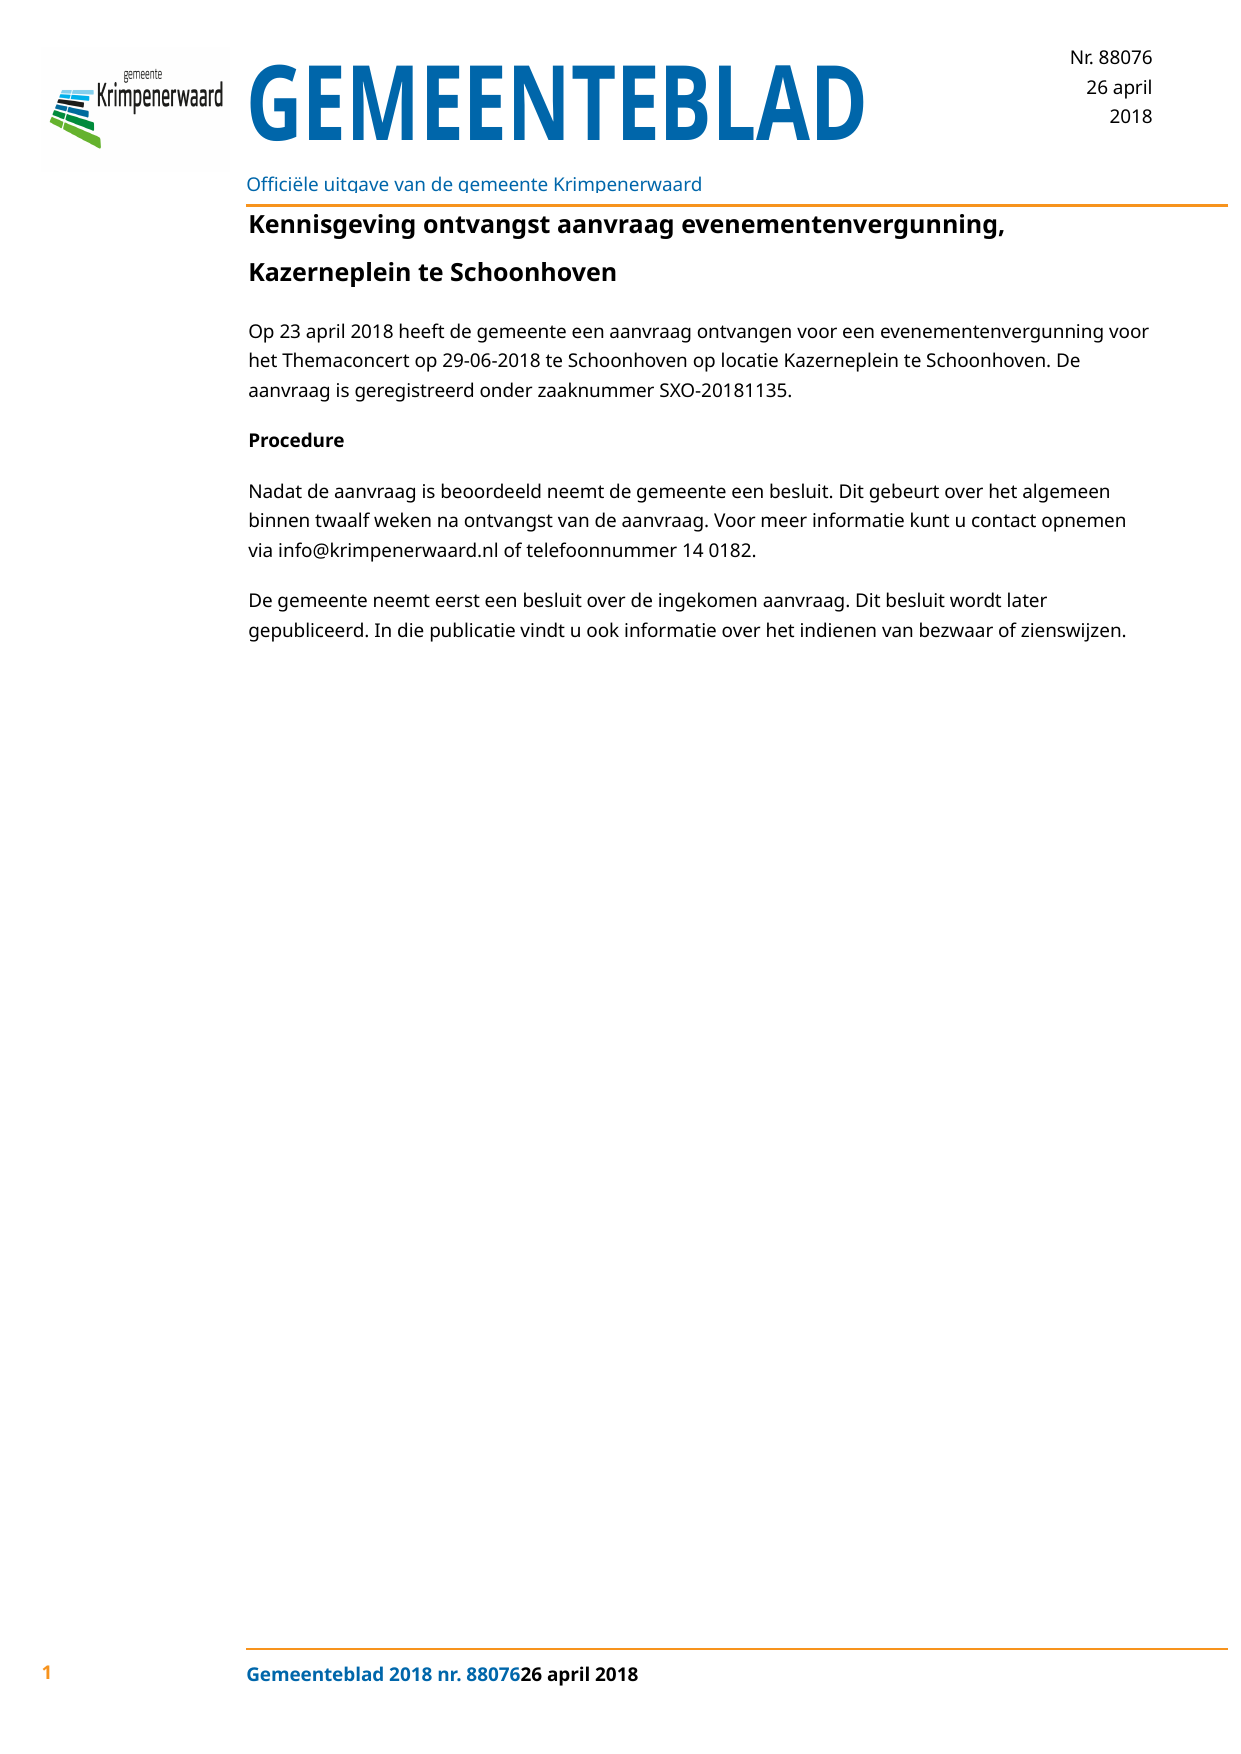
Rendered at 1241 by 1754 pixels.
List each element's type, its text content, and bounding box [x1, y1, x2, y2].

text Procedure [248, 427, 1152, 453]
picture [41, 47, 231, 172]
text Op 23 april 2018 heeft de gemeente een aanvraag ontvangen voor een evenementenvergunning voor het Themaconcert op 29-06-2018 te Schoonhoven op locatie Kazerneplein te Schoonhoven. De aanvraag is geregistreerd onder zaaknummer SXO-20181135. [248, 318, 1152, 403]
text Kennisgeving ontvangst aanvraag evenementenvergunning, Kazerneplein te Schoonhoven [248, 207, 1152, 288]
text Nadat de aanvraag is beoordeeld neemt de gemeente een besluit. Dit gebeurt over het algemeen binnen twaalf weken na ontvangst van de aanvraag. Voor meer informatie kunt u contact opnemen via info@krimpenerwaard.nl of telefoonnummer 14 0182. [248, 478, 1152, 563]
text De gemeente neemt eerst een besluit over de ingekomen aanvraag. Dit besluit wordt later gepubliceerd. In die publicatie vindt u ook informatie over het indienen van bezwaar of zienswijzen. [248, 587, 1152, 643]
